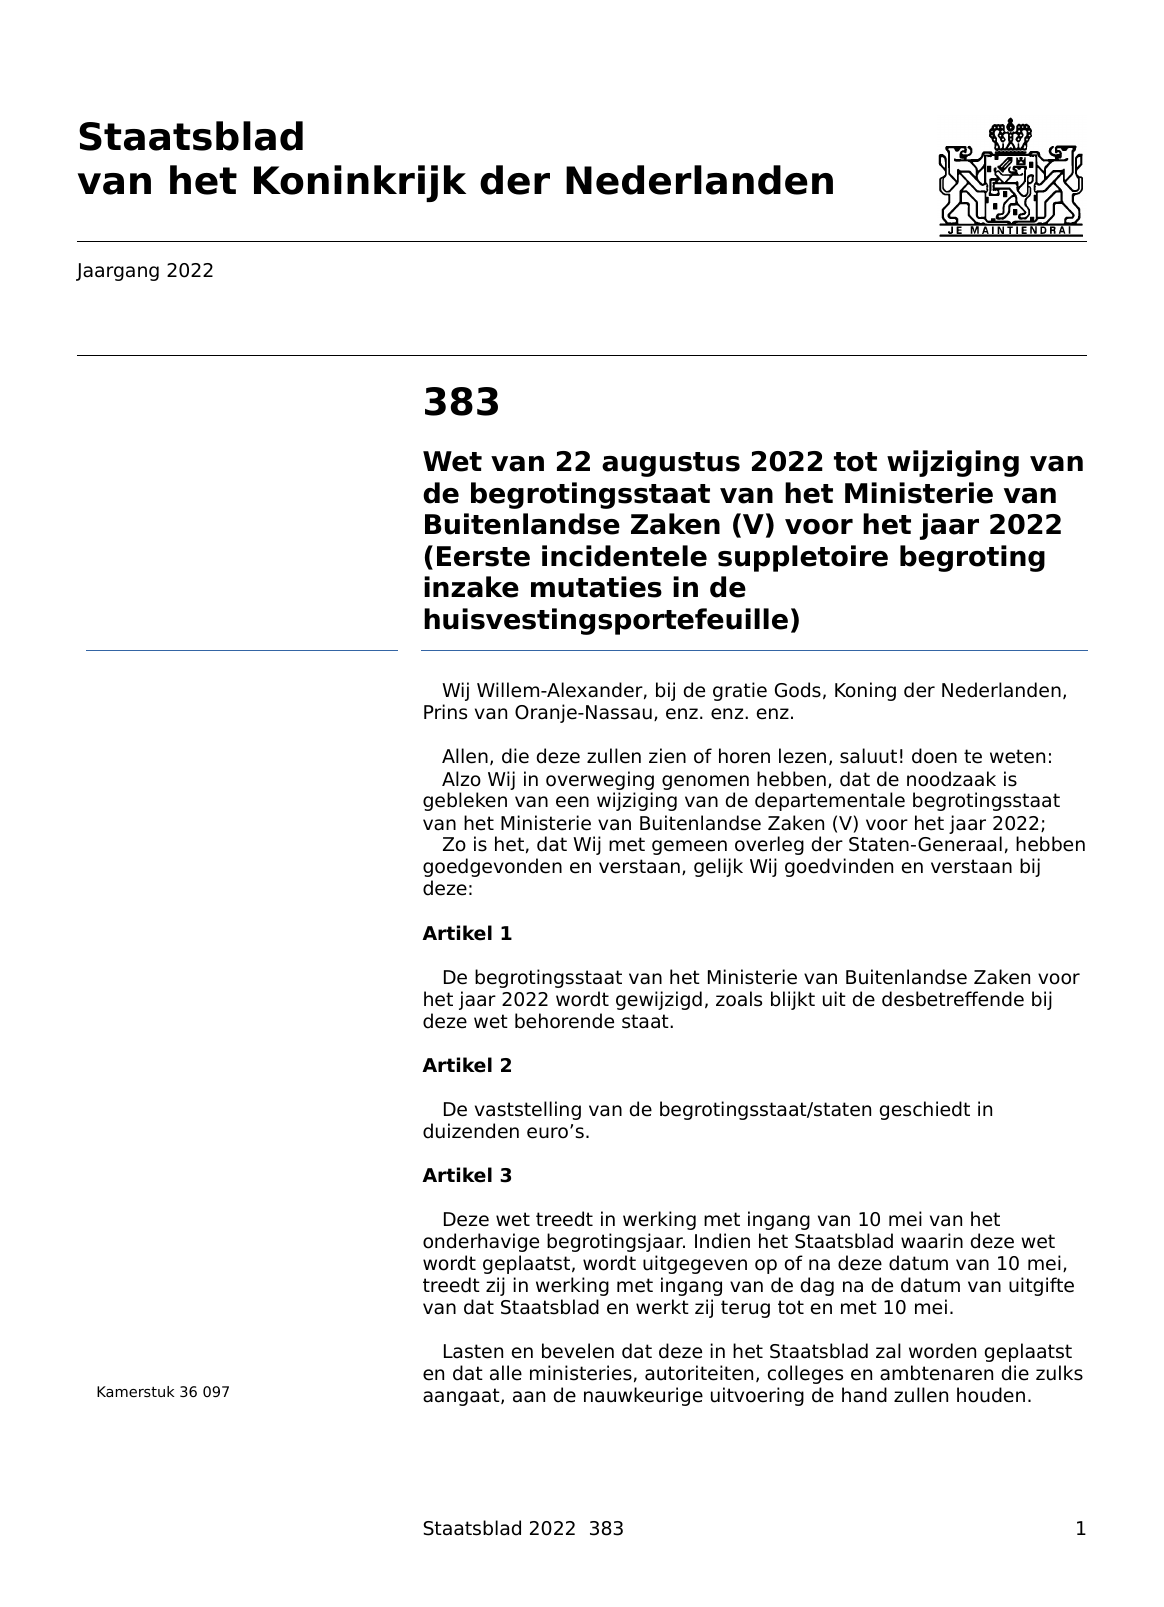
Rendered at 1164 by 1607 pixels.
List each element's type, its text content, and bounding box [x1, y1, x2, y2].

subtitle 383 [422, 381, 1087, 424]
text Allen, die deze zullen zien of horen lezen, saluut! doen te weten: [422, 746, 1087, 768]
subtitle Artikel 1 [422, 922, 1087, 944]
text De vaststelling van de begrotingsstaat/staten geschiedt in duizenden euro’s. [422, 1099, 1087, 1143]
table_cell Jaargang 2022 [77, 242, 1087, 355]
text Deze wet treedt in werking met ingang van 10 mei van het onderhavige begrotingsjaar. Indien het Staatsblad waarin deze wet wordt geplaatst, wordt uitgegeven op of na deze datum van 10 mei, treedt zij in werking met ingang van de dag na de datum van uitgifte van dat Staatsblad en werkt zij terug tot en met 10 mei. [422, 1209, 1087, 1319]
text Wij Willem-Alexander, bij de gratie Gods, Koning der Nederlanden, Prins van Oranje-Nassau, enz. enz. enz. [422, 680, 1087, 724]
text Wet van 22 augustus 2022 tot wijziging van de begrotingsstaat van het Ministerie van Buitenlandse Zaken (V) voor het jaar 2022 (Eerste incidentele suppletoire begroting inzake mutaties in de huisvestingsportefeuille) [422, 447, 1087, 636]
text Lasten en bevelen dat deze in het Staatsblad zal worden geplaatst en dat alle ministeries, autoriteiten, colleges en ambtenaren die zulks aangaat, aan de nauwkeurige uitvoering de hand zullen houden. [422, 1341, 1087, 1407]
subtitle Artikel 2 [422, 1055, 1087, 1077]
table_header Staatsblad van het Koninkrijk der Nederlanden [77, 100, 886, 241]
subtitle Artikel 3 [422, 1165, 1087, 1187]
table_header [886, 100, 1087, 241]
text De begrotingsstaat van het Ministerie van Buitenlandse Zaken voor het jaar 2022 wordt gewijzigd, zoals blijkt uit de desbetreffende bij deze wet behorende staat. [422, 967, 1087, 1033]
text Alzo Wij in overweging genomen hebben, dat de noodzaak is gebleken van een wijziging van de departementale begrotingsstaat van het Ministerie van Buitenlandse Zaken (V) voor het jaar 2022; [422, 768, 1087, 834]
text Zo is het, dat Wij met gemeen overleg der Staten-Generaal, hebben goedgevonden en verstaan, gelijk Wij goedvinden en verstaan bij deze: [422, 834, 1087, 900]
text Kamerstuk 36 097 [77, 1384, 396, 1401]
picture [936, 115, 1087, 240]
